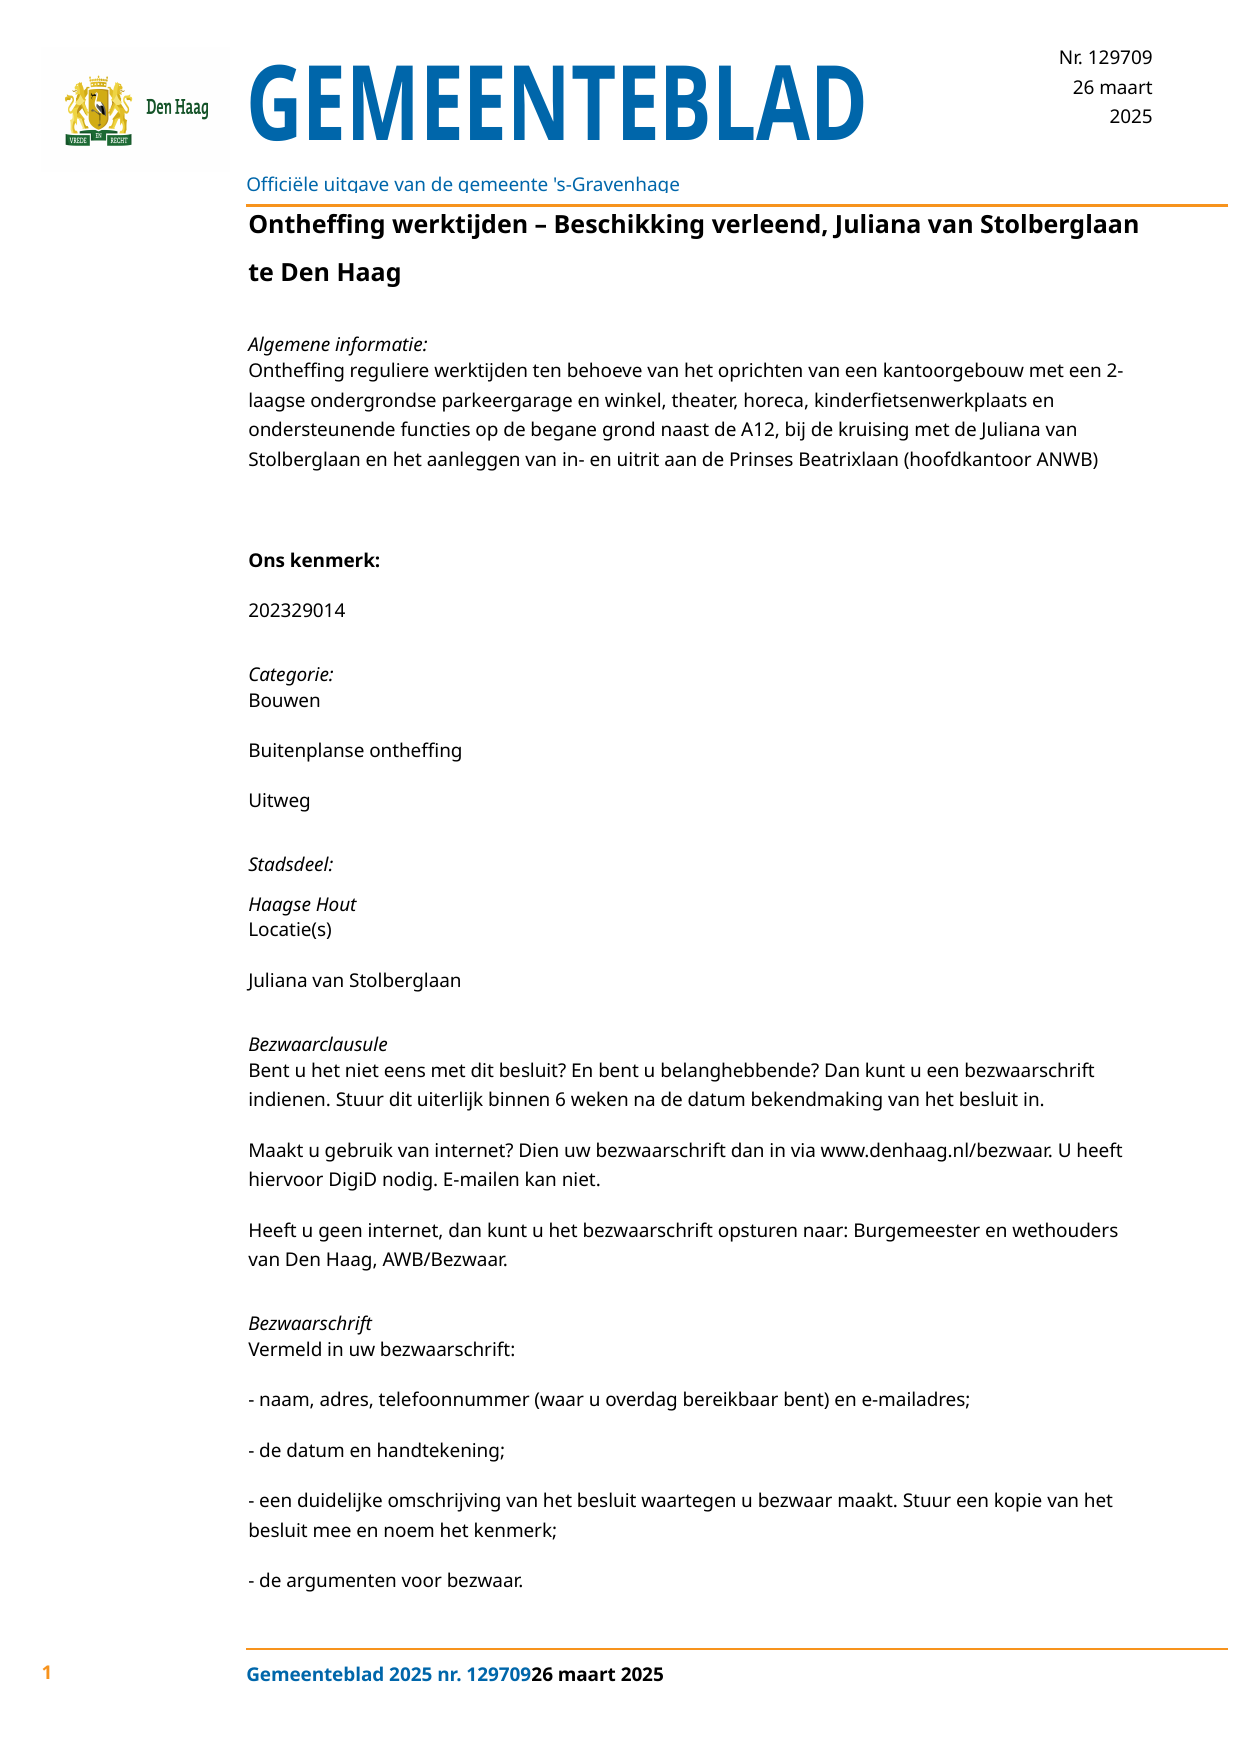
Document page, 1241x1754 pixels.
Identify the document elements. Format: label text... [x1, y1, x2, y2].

text Bent u het niet eens met dit besluit? En bent u belanghebbende? Dan kunt u een bezwaarschrift indienen. Stuur dit uiterlijk binnen 6 weken na de datum bekendmaking van het besluit in. [248, 1057, 1152, 1112]
text Ons kenmerk: [248, 547, 1152, 572]
text Maakt u gebruik van internet? Dien uw bezwaarschrift dan in via www.denhaag.nl/bezwaar. U heeft hiervoor DigiD nodig. E-mailen kan niet. [248, 1137, 1152, 1192]
text - naam, adres, telefoonnummer (waar u overdag bereikbaar bent) en e-mailadres; [248, 1386, 1152, 1412]
text - de datum en handtekening; [248, 1437, 1152, 1463]
text Bezwaarclausule [248, 1031, 1152, 1057]
text Ontheffing werktijden – Beschikking verleend, Juliana van Stolberglaan te Den Haag [248, 207, 1152, 288]
text Ontheffing reguliere werktijden ten behoeve van het oprichten van een kantoorgebouw met een 2-laagse ondergrondse parkeergarage en winkel, theater, horeca, kinderfietsenwerkplaats en ondersteunende functies op de begane grond naast de A12, bij de kruising met de Juliana van Stolberglaan en het aanleggen van in- en uitrit aan de Prinses Beatrixlaan (hoofdkantoor ANWB) [248, 357, 1152, 472]
text Bouwen [248, 687, 1152, 713]
text Locatie(s) [248, 917, 1152, 942]
text Vermeld in uw bezwaarschrift: [248, 1336, 1152, 1362]
text - een duidelijke omschrijving van het besluit waartegen u bezwaar maakt. Stuur een kopie van het besluit mee en noem het kenmerk; [248, 1487, 1152, 1543]
text - de argumenten voor bezwaar. [248, 1567, 1152, 1593]
text Categorie: [248, 661, 1152, 687]
text Juliana van Stolberglaan [248, 967, 1152, 993]
text Stadsdeel: [248, 852, 1152, 877]
text 202329014 [248, 597, 1152, 623]
text Heeft u geen internet, dan kunt u het bezwaarschrift opsturen naar: Burgemeester en wethouders van Den Haag, AWB/Bezwaar. [248, 1217, 1152, 1272]
text Buitenplanse ontheffing [248, 737, 1152, 763]
text Uitweg [248, 788, 1152, 813]
text Algemene informatie: [248, 331, 1152, 357]
picture [41, 47, 231, 172]
text Bezwaarschrift [248, 1310, 1152, 1336]
text Haagse Hout [248, 891, 1152, 917]
